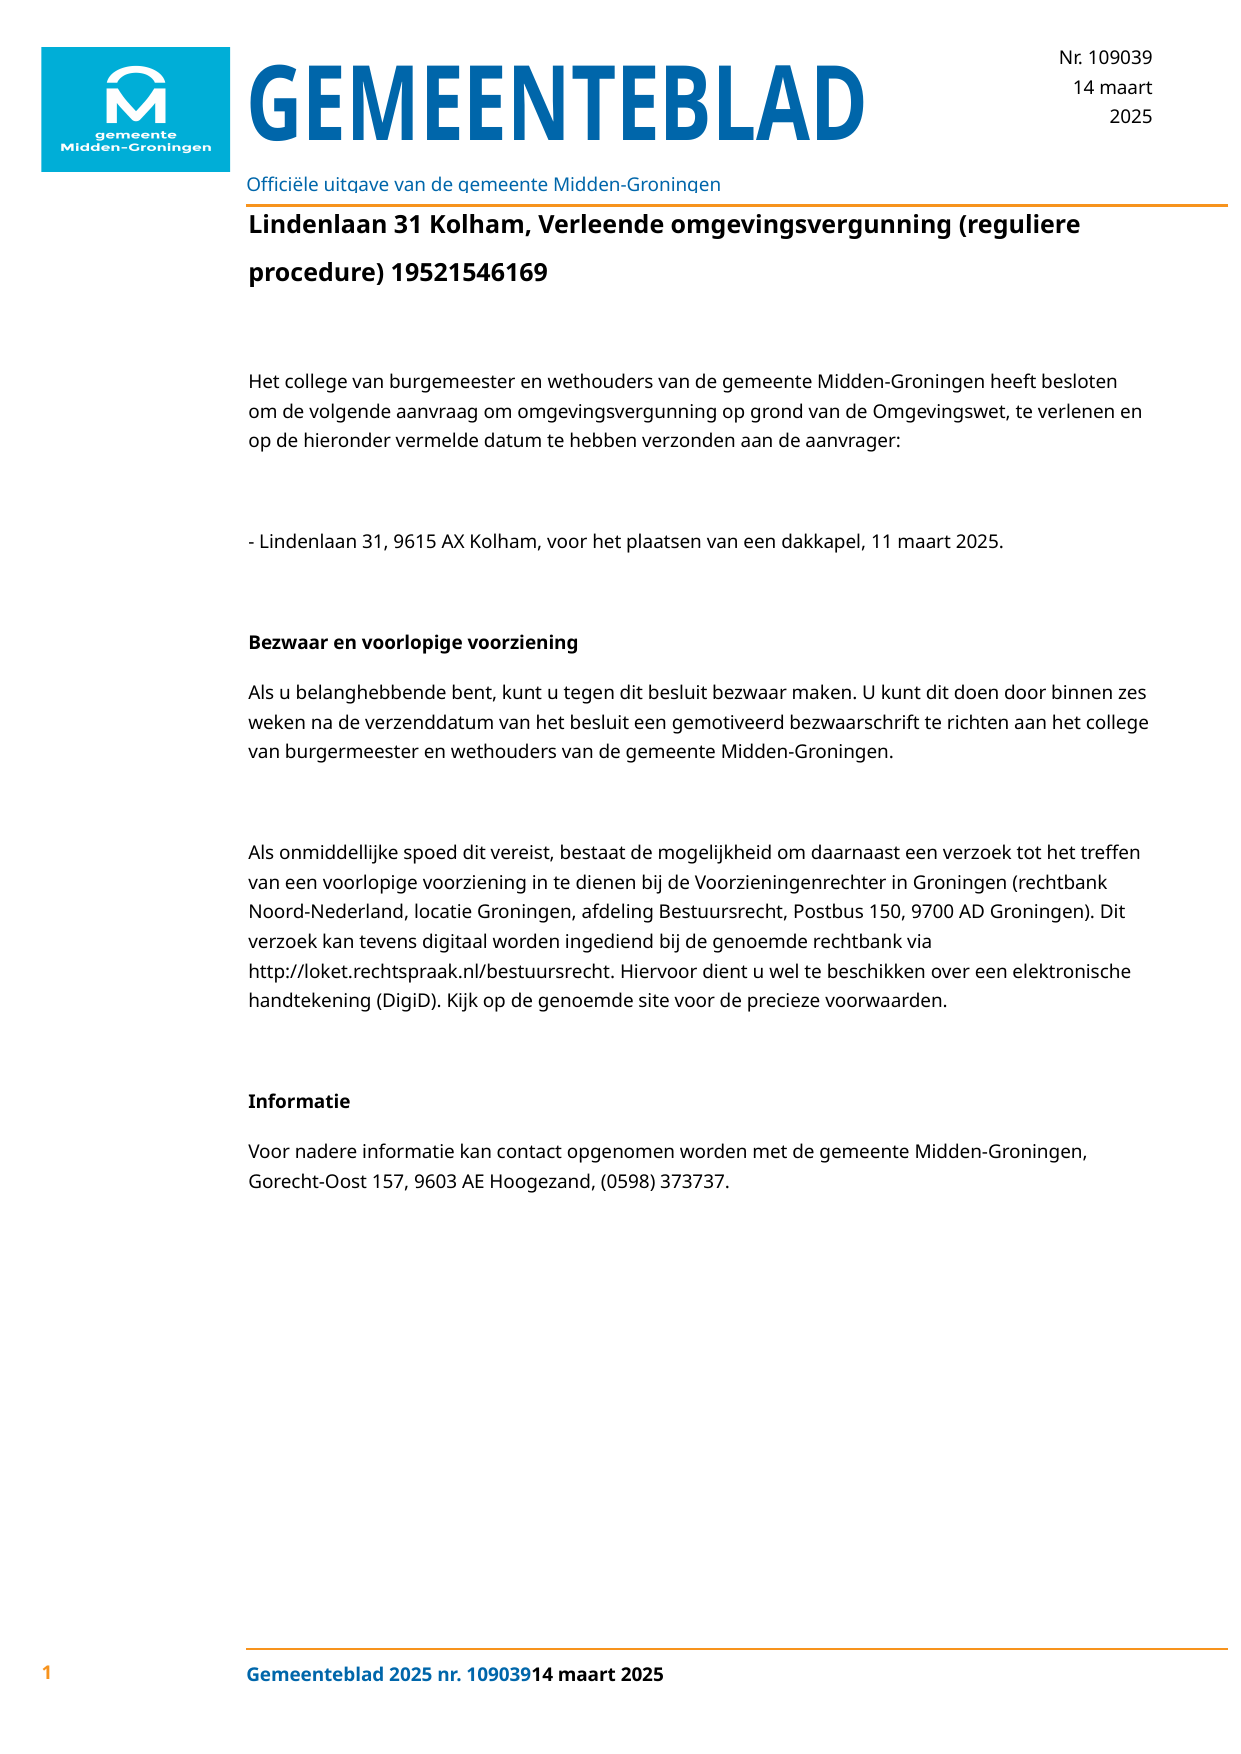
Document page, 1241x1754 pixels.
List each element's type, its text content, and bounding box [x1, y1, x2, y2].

text Als onmiddellijke spoed dit vereist, bestaat de mogelijkheid om daarnaast een verzoek tot het treffen van een voorlopige voorziening in te dienen bij de Voorzieningenrechter in Groningen (rechtbank Noord-Nederland, locatie Groningen, afdeling Bestuursrecht, Postbus 150, 9700 AD Groningen). Dit verzoek kan tevens digitaal worden ingediend bij de genoemde rechtbank via http://loket.rechtspraak.nl/bestuursrecht. Hiervoor dient u wel te beschikken over een elektronische handtekening (DigiD). Kijk op de genoemde site voor de precieze voorwaarden. [248, 839, 1152, 1013]
text Het college van burgemeester en wethouders van de gemeente Midden-Groningen heeft besloten om de volgende aanvraag om omgevingsvergunning op grond van de Omgevingswet, te verlenen en op de hieronder vermelde datum te hebben verzonden aan de aanvrager: [248, 368, 1152, 453]
text Bezwaar en voorlopige voorziening [248, 629, 1152, 655]
text Als u belanghebbende bent, kunt u tegen dit besluit bezwaar maken. U kunt dit doen door binnen zes weken na de verzenddatum van het besluit een gemotiveerd bezwaarschrift te richten aan het college van burgermeester en wethouders van de gemeente Midden-Groningen. [248, 679, 1152, 764]
picture [108, 66, 164, 82]
text Lindenlaan 31 Kolham, Verleende omgevingsvergunning (reguliere procedure) 19521546169 [248, 207, 1152, 288]
text - Lindenlaan 31, 9615 AX Kolham, voor het plaatsen van een dakkapel, 11 maart 2025. [248, 528, 1152, 554]
text Informatie [248, 1088, 1152, 1114]
picture [107, 89, 165, 122]
text Voor nadere informatie kan contact opgenomen worden met de gemeente Midden-Groningen, Gorecht-Oost 157, 9603 AE Hoogezand, (0598) 373737. [248, 1139, 1152, 1194]
picture [184, 146, 190, 153]
